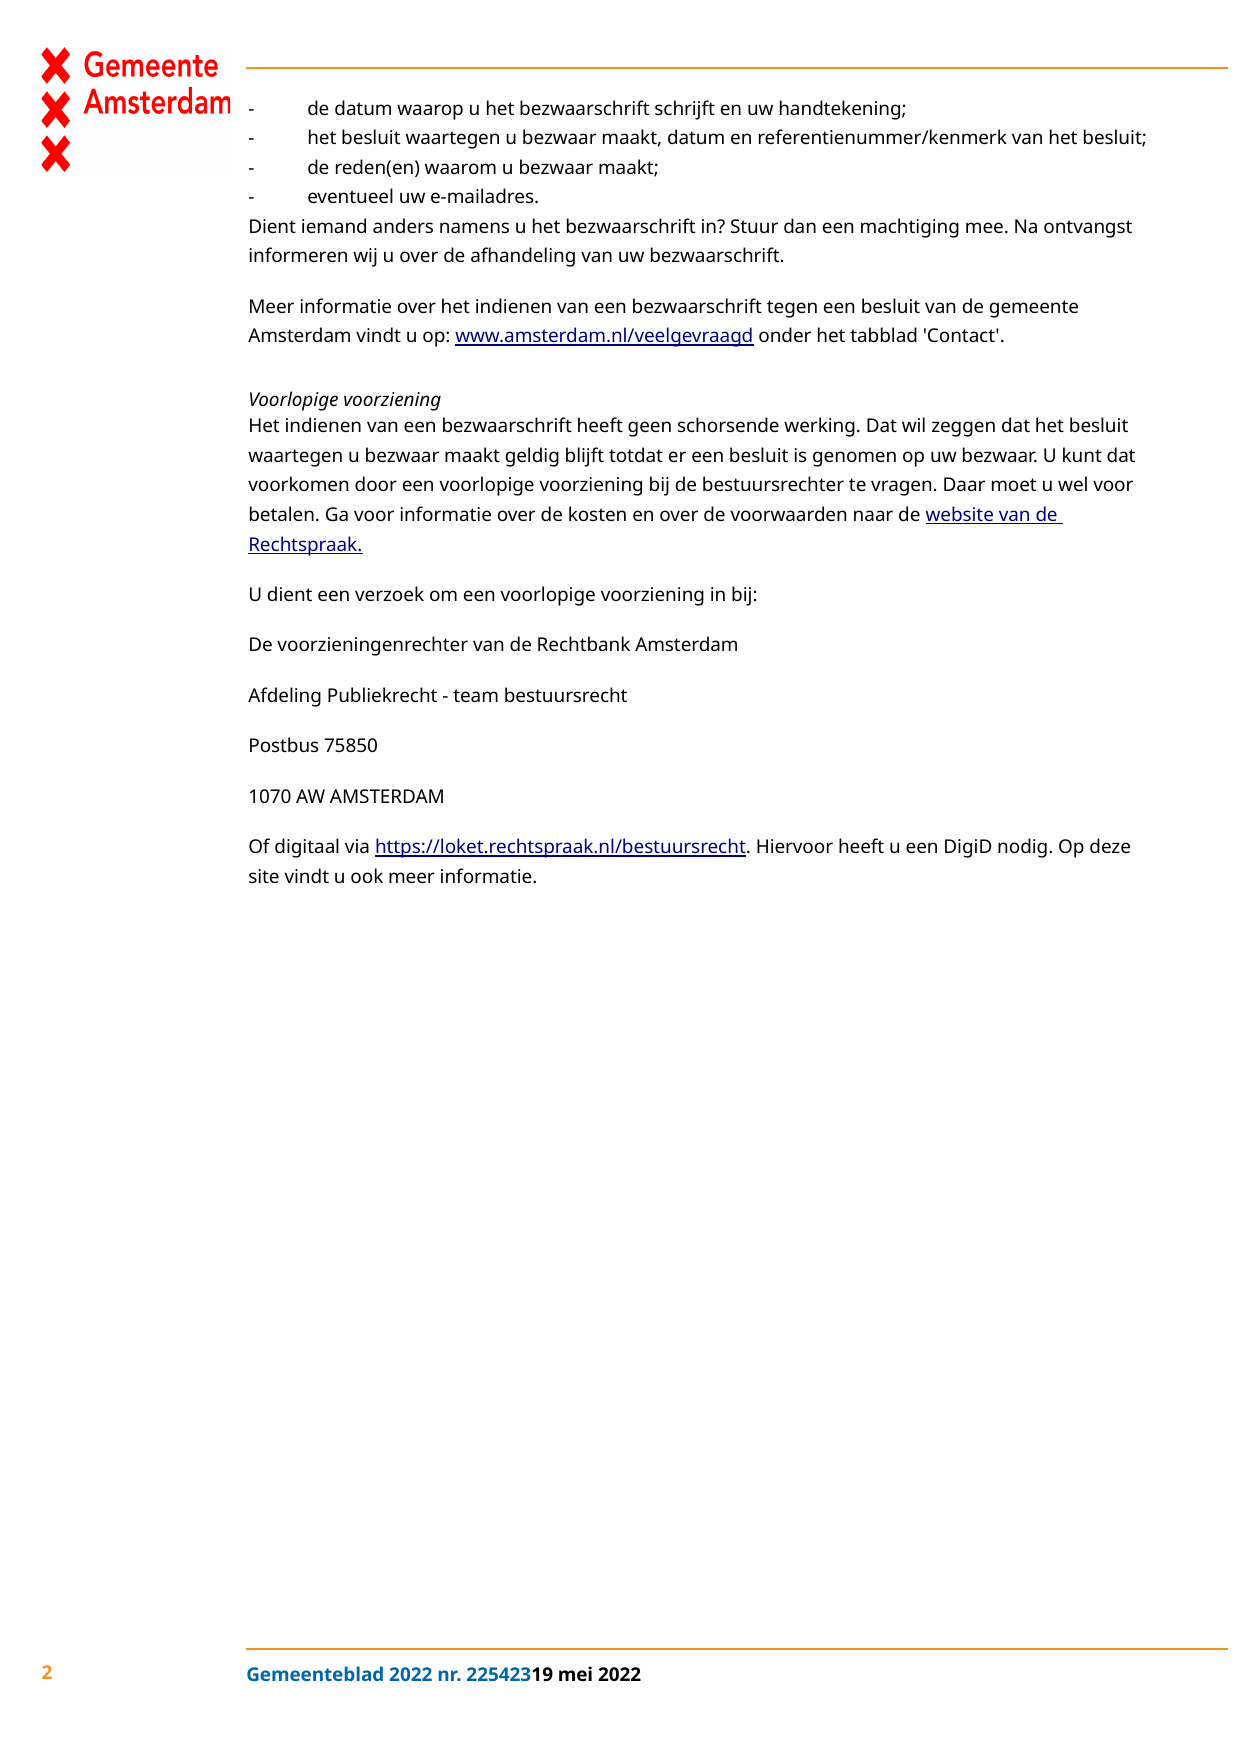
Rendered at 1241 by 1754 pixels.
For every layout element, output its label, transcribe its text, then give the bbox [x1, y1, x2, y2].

text Voorlopige voorziening [248, 387, 1152, 412]
text Het indienen van een bezwaarschrift heeft geen schorsende werking. Dat wil zeggen dat het besluit waartegen u bezwaar maakt geldig blijft totdat er een besluit is genomen op uw bezwaar. U kunt dat voorkomen door een voorlopige voorziening bij de bestuursrechter te vragen. Daar moet u wel voor betalen. Ga voor informatie over de kosten en over de voorwaarden naar de website van de Rechtspraak. [248, 412, 1152, 556]
text Meer informatie over het indienen van een bezwaarschrift tegen een besluit van de gemeente Amsterdam vindt u op: www.amsterdam.nl/veelgevraagd onder het tabblad 'Contact'. [248, 293, 1152, 348]
picture [41, 47, 231, 172]
text Afdeling Publiekrecht - team bestuursrecht [248, 682, 1152, 708]
text U dient een verzoek om een voorlopige voorziening in bij: [248, 581, 1152, 607]
text 1070 AW AMSTERDAM [248, 783, 1152, 808]
list het besluit waartegen u bezwaar maakt, datum en referentienummer/kenmerk van het besluit; [248, 124, 1152, 150]
list eventueel uw e-mailadres. [248, 183, 1152, 209]
list de reden(en) waarom u bezwaar maakt; [248, 154, 1152, 180]
text Dient iemand anders namens u het bezwaarschrift in? Stuur dan een machtiging mee. Na ontvangst informeren wij u over de afhandeling van uw bezwaarschrift. [248, 213, 1152, 268]
list de datum waarop u het bezwaarschrift schrijft en uw handtekening; [248, 95, 1152, 121]
text Postbus 75850 [248, 732, 1152, 758]
text Of digitaal via https://loket.rechtspraak.nl/bestuursrecht. Hiervoor heeft u een DigiD nodig. Op deze site vindt u ook meer informatie. [248, 833, 1152, 888]
text De voorzieningenrechter van de Rechtbank Amsterdam [248, 632, 1152, 657]
